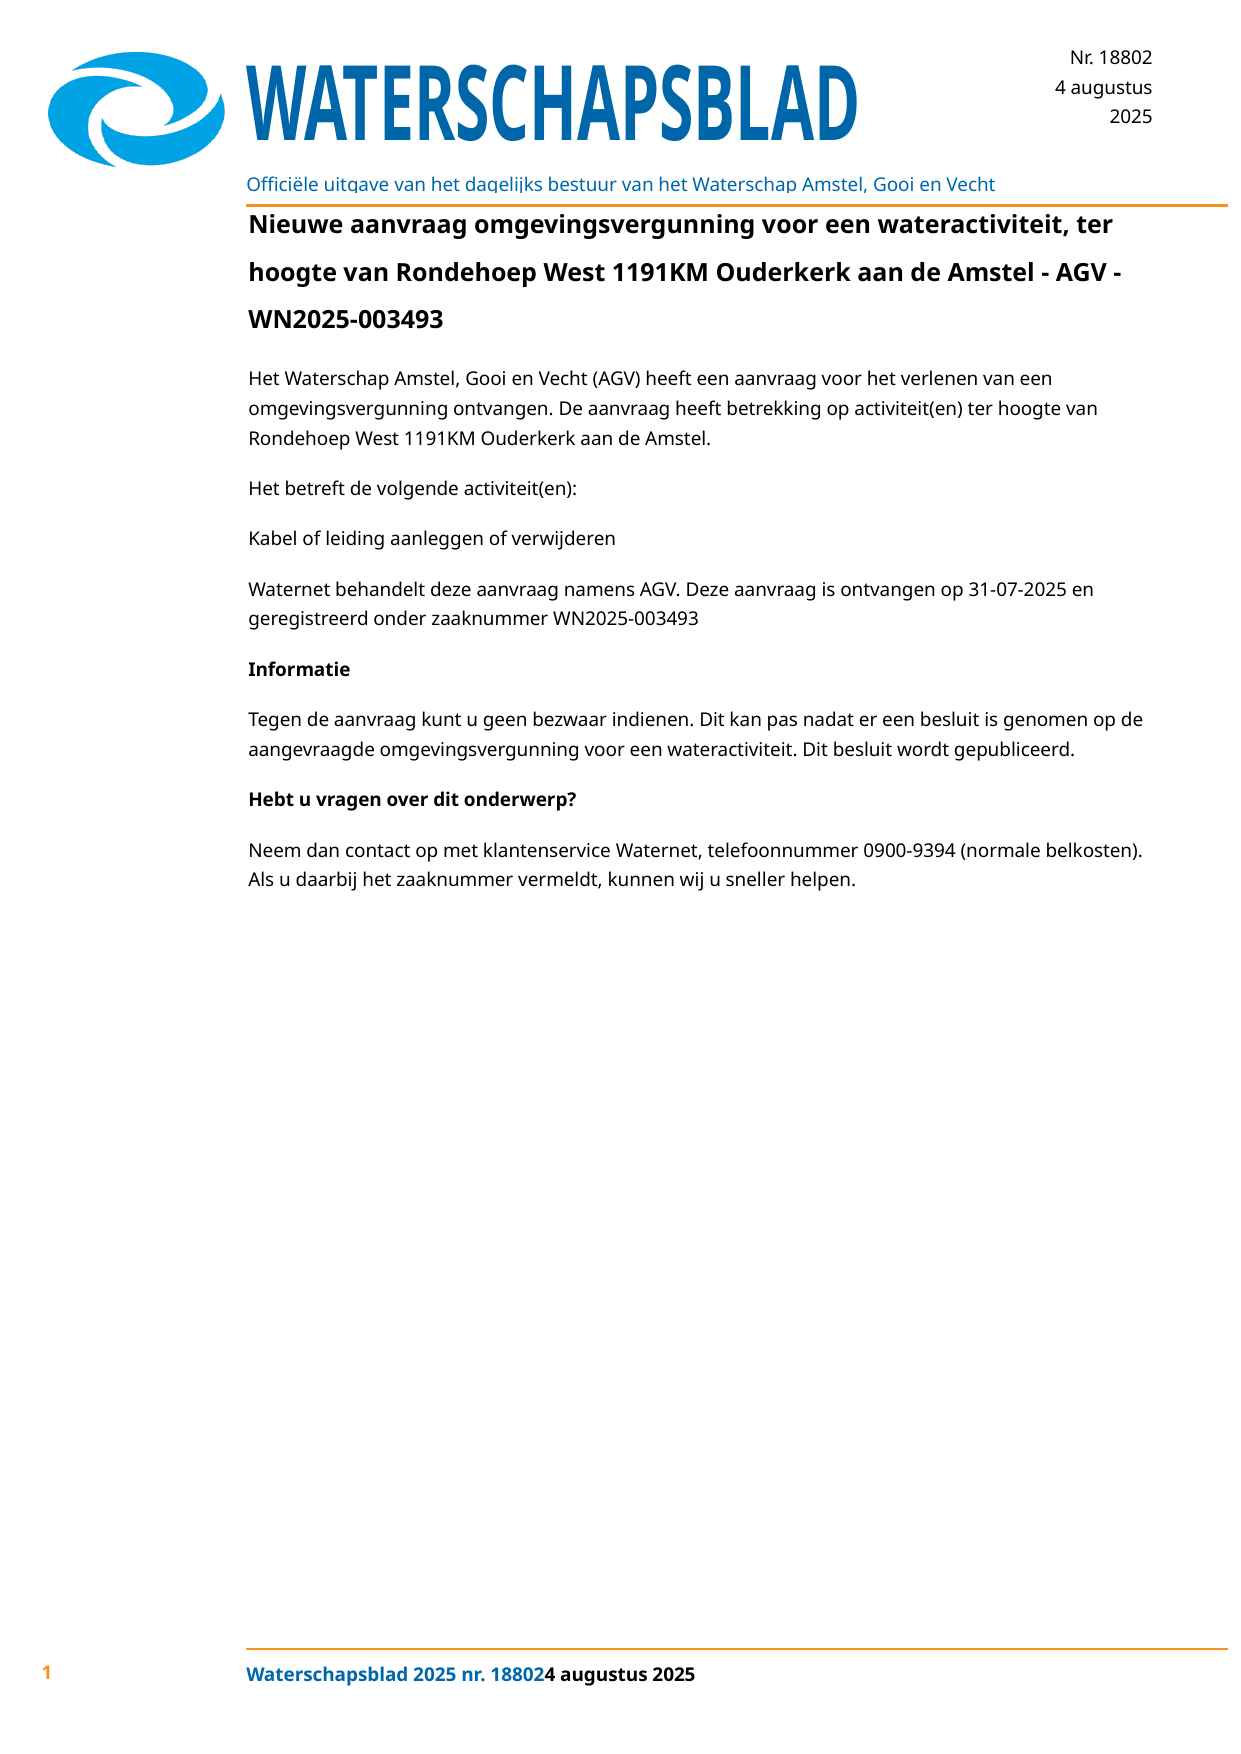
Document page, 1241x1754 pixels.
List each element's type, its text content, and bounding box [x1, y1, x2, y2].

text Waternet behandelt deze aanvraag namens AGV. Deze aanvraag is ontvangen op 31-07-2025 en geregistreerd onder zaaknummer WN2025-003493 [248, 576, 1152, 631]
text Nieuwe aanvraag omgevingsvergunning voor een wateractiviteit, ter hoogte van Rondehoep West 1191KM Ouderkerk aan de Amstel - AGV - WN2025-003493 [248, 207, 1152, 336]
text Het Waterschap Amstel, Gooi en Vecht (AGV) heeft een aanvraag voor het verlenen van een omgevingsvergunning ontvangen. De aanvraag heeft betrekking op activiteit(en) ter hoogte van Rondehoep West 1191KM Ouderkerk aan de Amstel. [248, 366, 1152, 450]
text Tegen de aanvraag kunt u geen bezwaar indienen. Dit kan pas nadat er een besluit is genomen op de aangevraagde omgevingsvergunning voor een wateractiviteit. Dit besluit wordt gepubliceerd. [248, 706, 1152, 762]
text Hebt u vragen over dit onderwerp? [248, 786, 1152, 812]
text Het betreft de volgende activiteit(en): [248, 475, 1152, 501]
text Kabel of leiding aanleggen of verwijderen [248, 526, 1152, 551]
picture [41, 47, 231, 172]
text Informatie [248, 656, 1152, 682]
text Neem dan contact op met klantenservice Waternet, telefoonnummer 0900-9394 (normale belkosten). Als u daarbij het zaaknummer vermeldt, kunnen wij u sneller helpen. [248, 837, 1152, 892]
